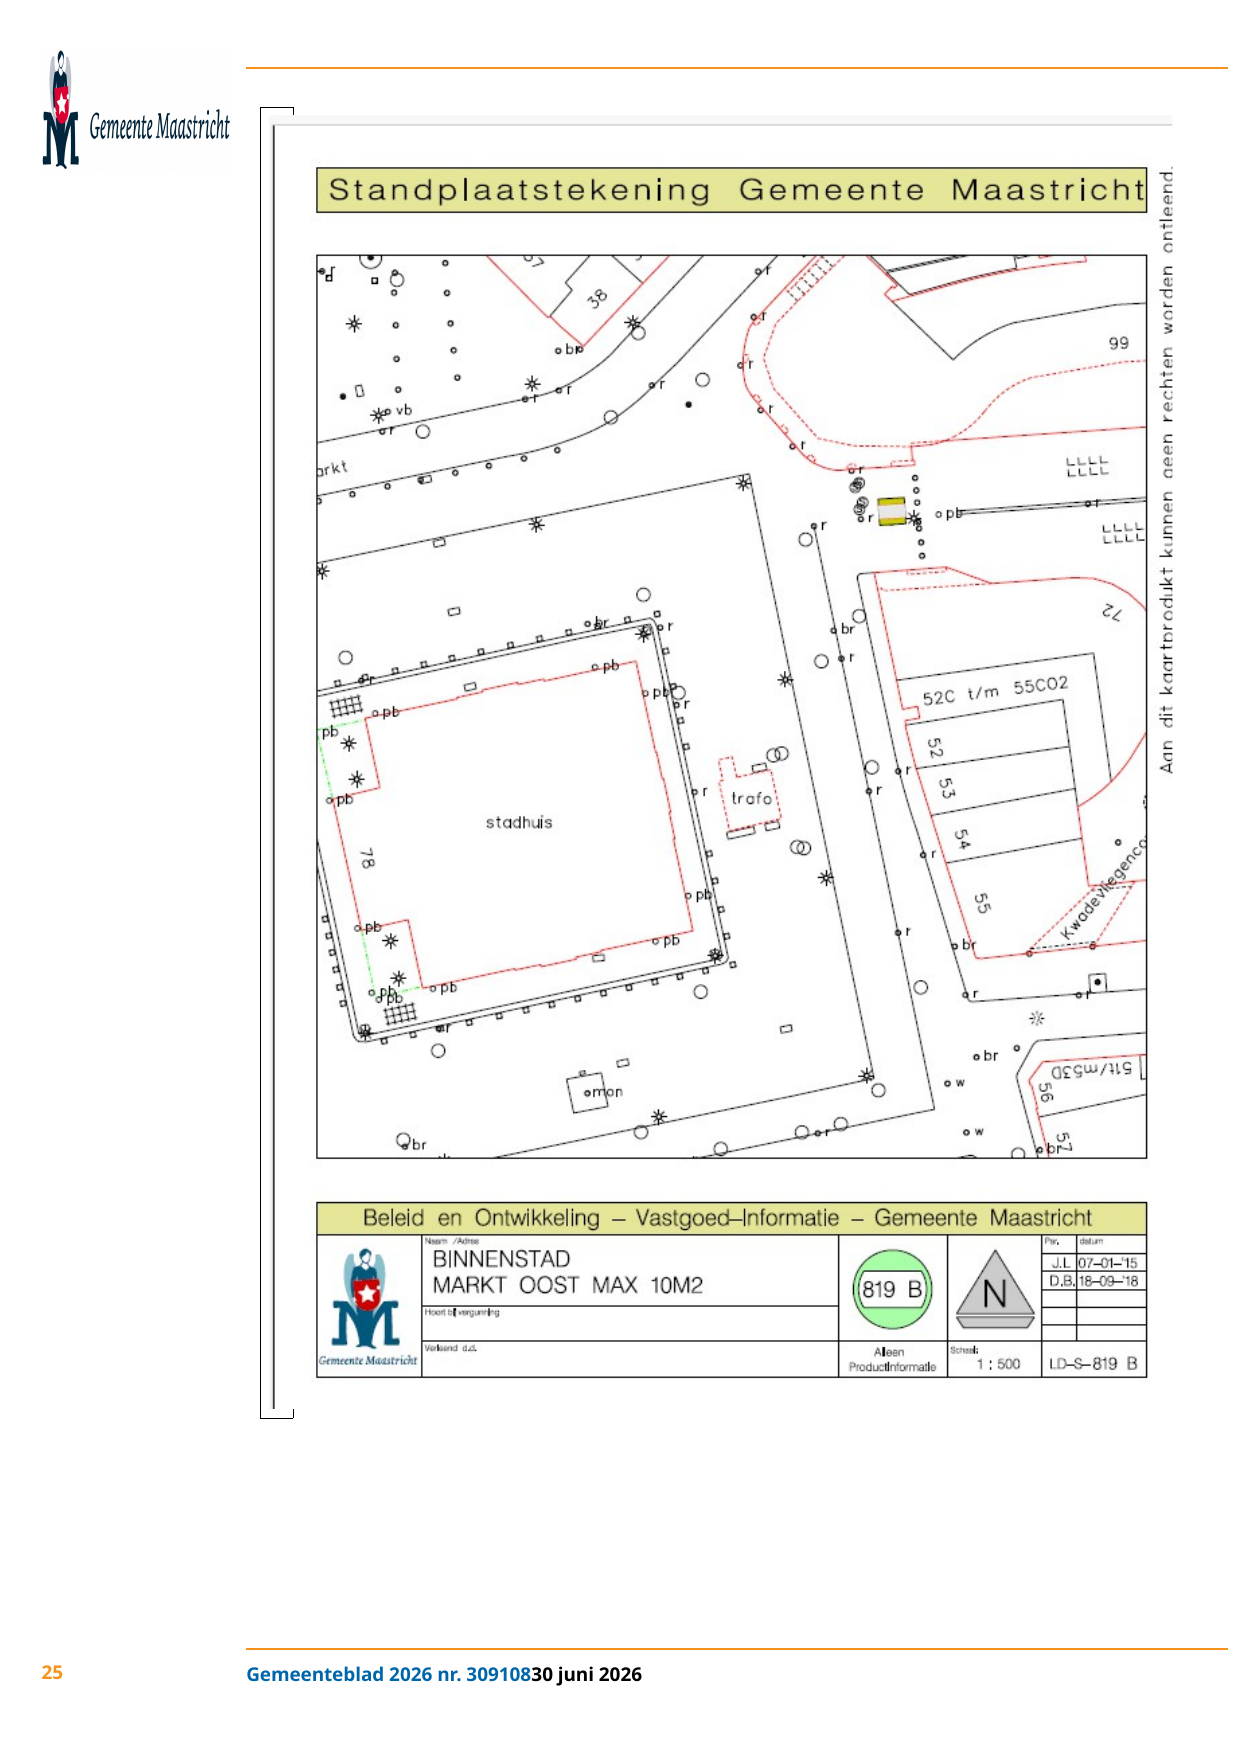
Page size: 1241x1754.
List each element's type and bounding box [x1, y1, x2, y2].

picture [41, 47, 231, 172]
picture [268, 115, 1173, 1409]
